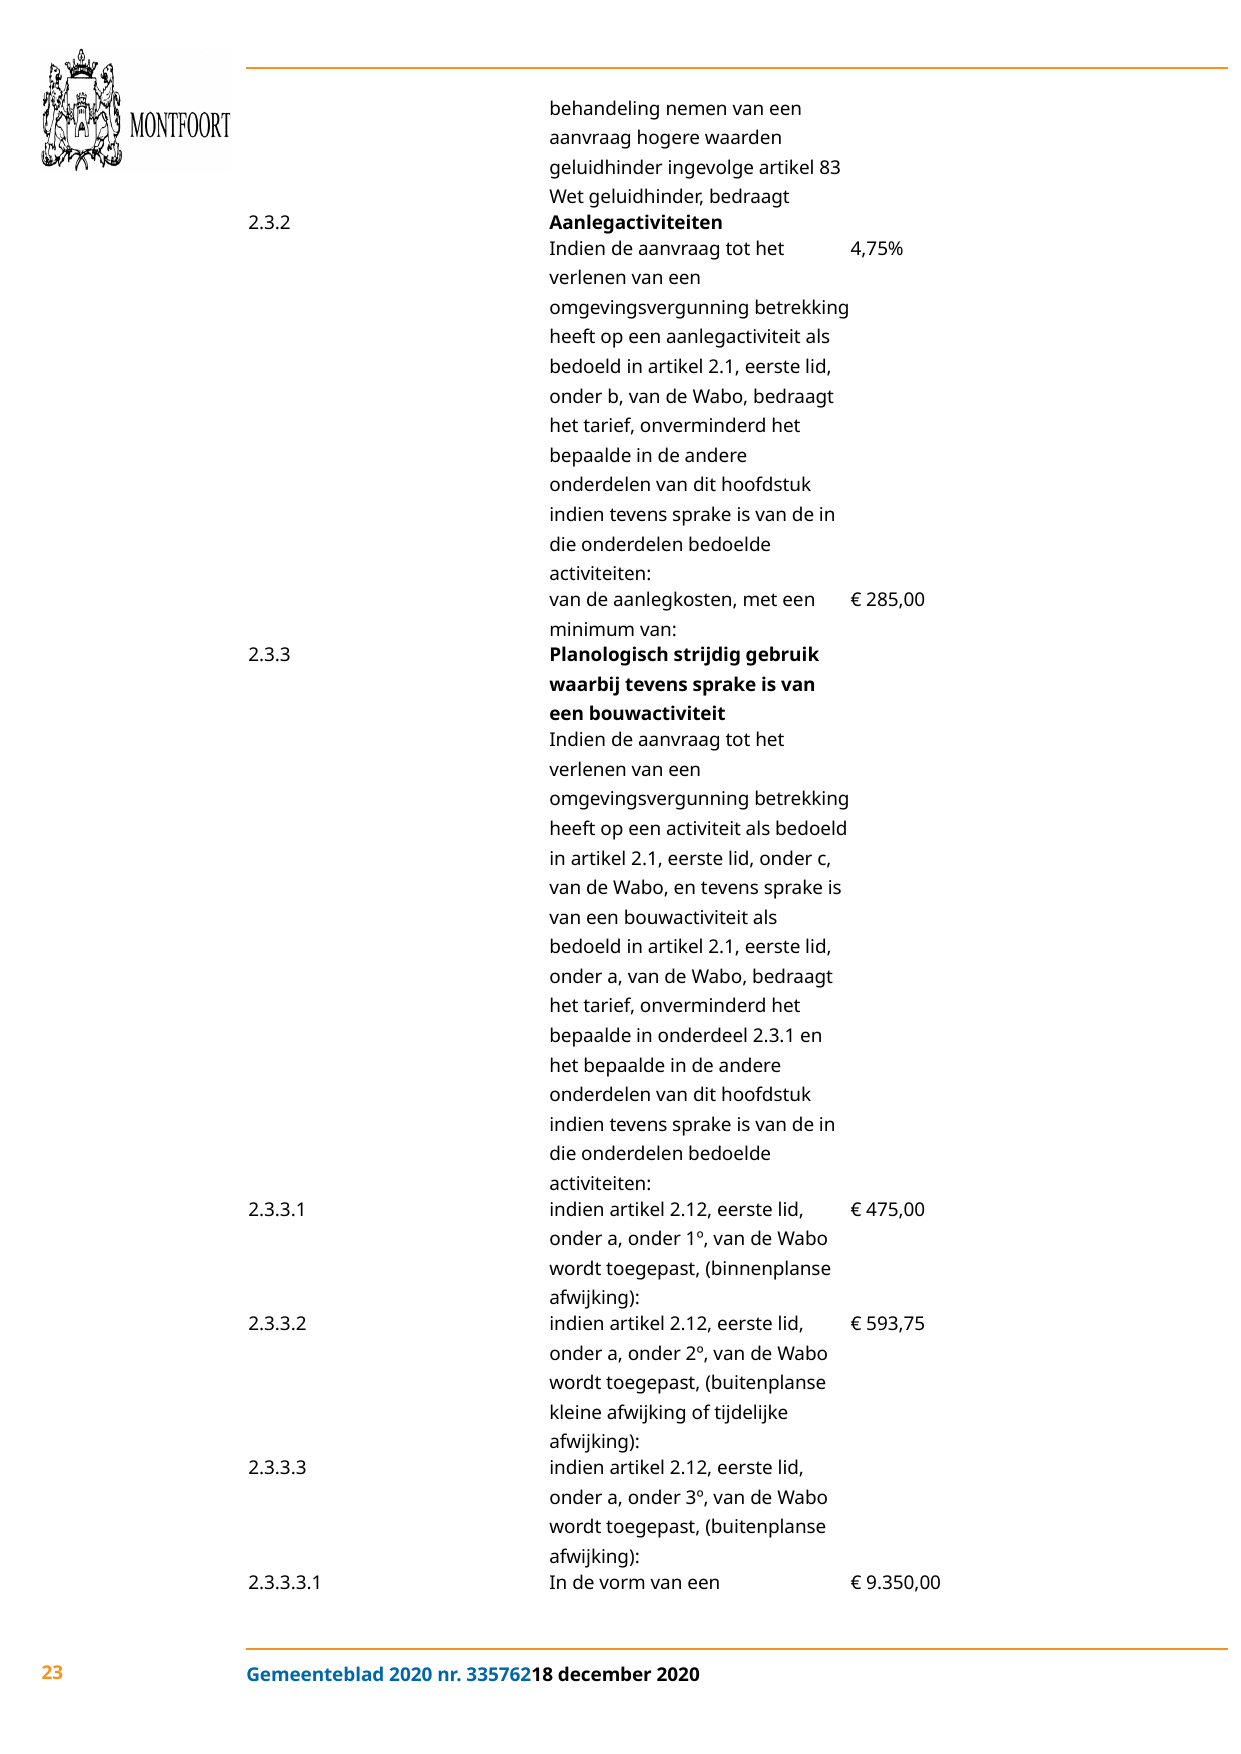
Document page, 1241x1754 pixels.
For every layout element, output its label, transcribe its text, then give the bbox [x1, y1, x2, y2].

table_cell 2.3.3.1 [248, 1196, 549, 1310]
table_cell € 475,00 [850, 1196, 1152, 1310]
picture [41, 47, 231, 172]
table_cell Indien de aanvraag tot het verlenen van een omgevingsvergunning betrekking heeft op een activiteit als bedoeld in artikel 2.1, eerste lid, onder c, van de Wabo, en tevens sprake is van een bouwactiviteit als bedoeld in artikel 2.1, eerste lid, onder a, van de Wabo, bedraagt het tarief, onverminderd het bepaalde in onderdeel 2.3.1 en het bepaalde in de andere onderdelen van dit hoofdstuk indien tevens sprake is van de in die onderdelen bedoelde activiteiten: [549, 726, 850, 1196]
table_cell indien artikel 2.12, eerste lid, onder a, onder 3º, van de Wabo wordt toegepast, (buitenplanse afwijking): [549, 1454, 850, 1569]
table_cell [850, 726, 1152, 1196]
table_cell 2.3.2 [248, 209, 549, 235]
table_cell behandeling nemen van een aanvraag hogere waarden geluidhinder ingevolge artikel 83 Wet geluidhinder, bedraagt [549, 95, 850, 209]
table_cell [248, 95, 549, 209]
table_cell [850, 641, 1152, 726]
table_cell € 593,75 [850, 1310, 1152, 1454]
table_cell indien artikel 2.12, eerste lid, onder a, onder 2º, van de Wabo wordt toegepast, (buitenplanse kleine afwijking of tijdelijke afwijking): [549, 1310, 850, 1454]
table_cell Aanlegactiviteiten [549, 209, 850, 235]
table_cell Planologisch strijdig gebruik waarbij tevens sprake is van een bouwactiviteit [549, 641, 850, 726]
table_cell 2.3.3.3.1 [248, 1569, 549, 1594]
table_cell [248, 726, 549, 1196]
table_cell [850, 95, 1152, 209]
table_cell van de aanlegkosten, met een minimum van: [549, 586, 850, 641]
table_cell 2.3.3 [248, 641, 549, 726]
table_cell 2.3.3.3 [248, 1454, 549, 1569]
table_cell € 9.350,00 [850, 1569, 1152, 1594]
table_cell indien artikel 2.12, eerste lid, onder a, onder 1º, van de Wabo wordt toegepast, (binnenplanse afwijking): [549, 1196, 850, 1310]
table_cell 4,75% [850, 235, 1152, 586]
table_cell € 285,00 [850, 586, 1152, 641]
table_cell [850, 209, 1152, 235]
table_cell In de vorm van een [549, 1569, 850, 1594]
table_cell Indien de aanvraag tot het verlenen van een omgevingsvergunning betrekking heeft op een aanlegactiviteit als bedoeld in artikel 2.1, eerste lid, onder b, van de Wabo, bedraagt het tarief, onverminderd het bepaalde in de andere onderdelen van dit hoofdstuk indien tevens sprake is van de in die onderdelen bedoelde activiteiten: [549, 235, 850, 586]
table_cell [850, 1454, 1152, 1569]
table_cell [248, 235, 549, 641]
table_cell 2.3.3.2 [248, 1310, 549, 1454]
